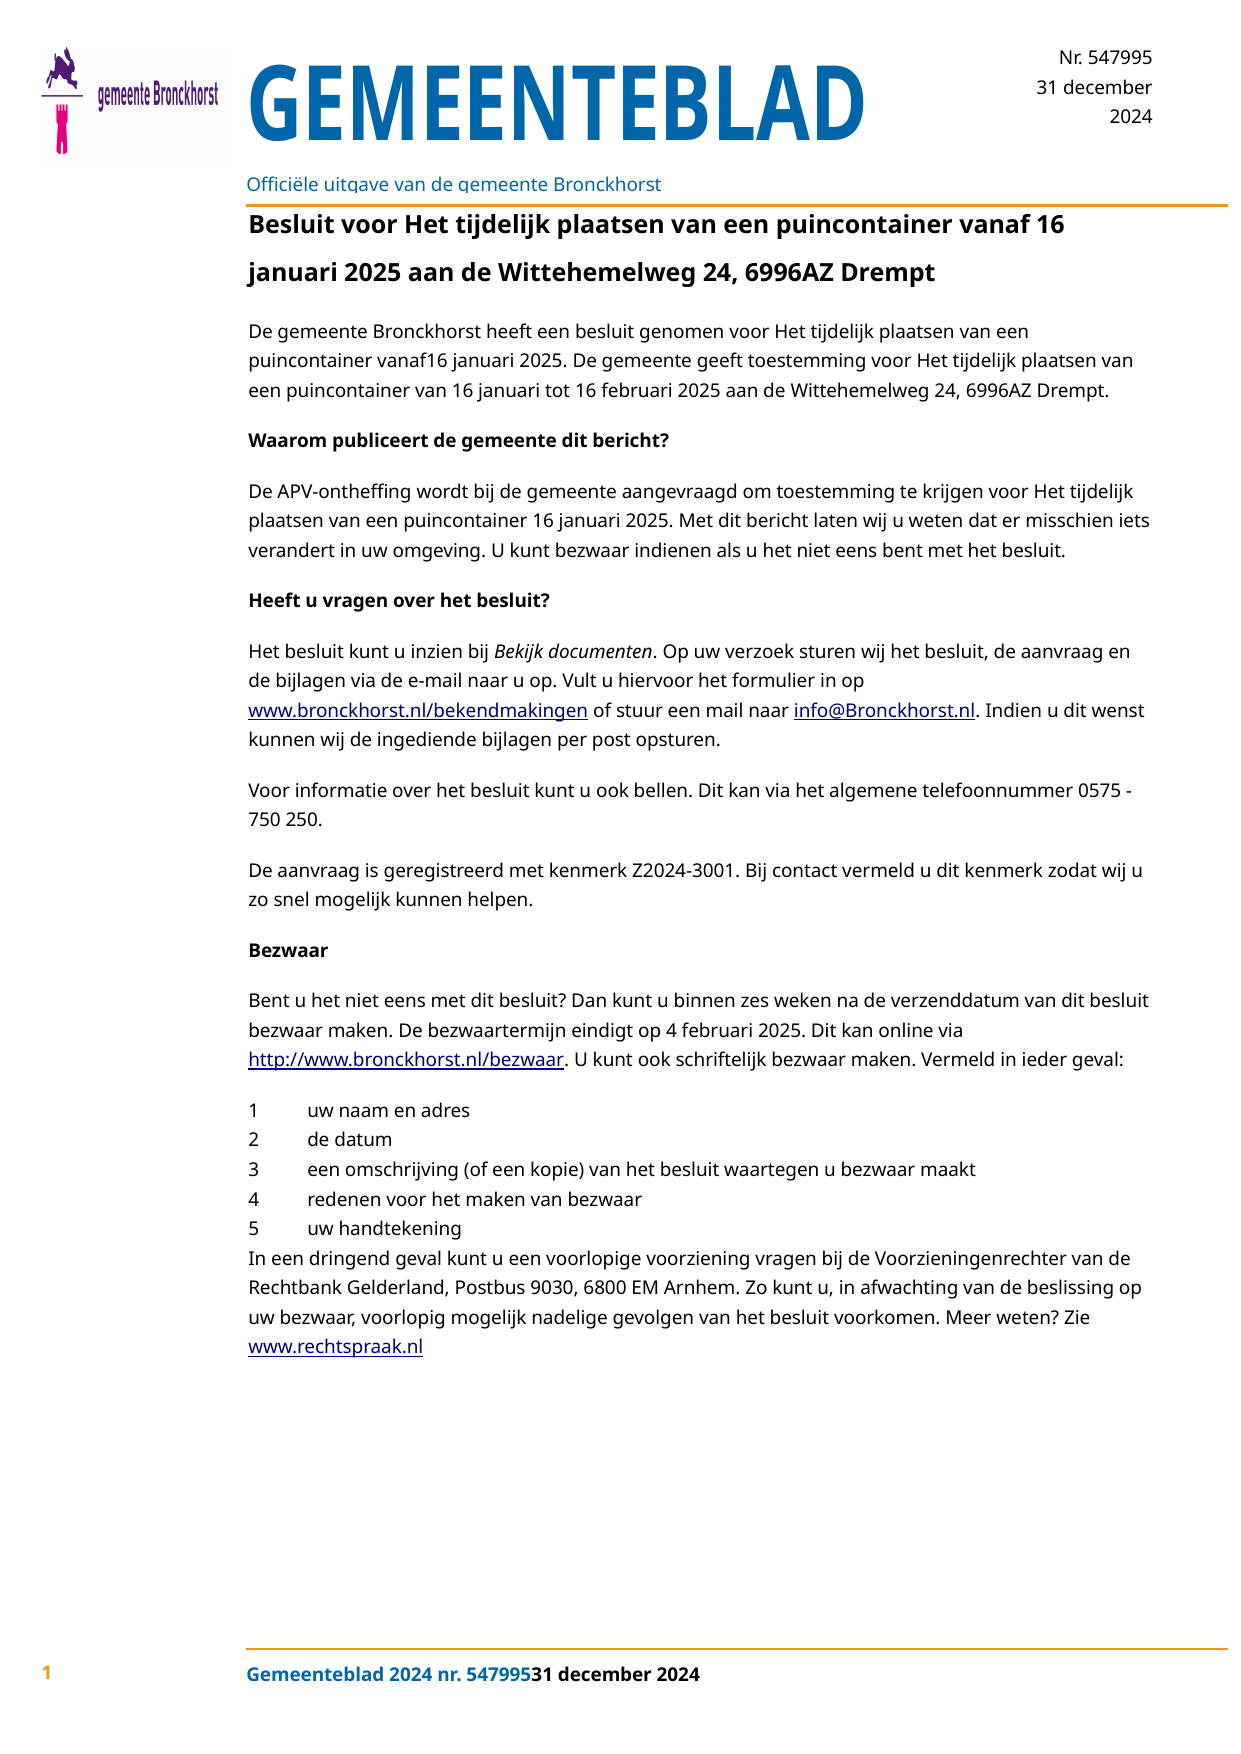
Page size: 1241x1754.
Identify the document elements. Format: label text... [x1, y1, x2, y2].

text In een dringend geval kunt u een voorlopige voorziening vragen bij de Voorzieningenrechter van de Rechtbank Gelderland, Postbus 9030, 6800 EM Arnhem. Zo kunt u, in afwachting van de beslissing op uw bezwaar, voorlopig mogelijk nadelige gevolgen van het besluit voorkomen. Meer weten? Zie www.rechtspraak.nl [248, 1245, 1152, 1359]
text Bezwaar [248, 937, 1152, 963]
text De gemeente Bronckhorst heeft een besluit genomen voor Het tijdelijk plaatsen van een puincontainer vanaf16 januari 2025. De gemeente geeft toestemming voor Het tijdelijk plaatsen van een puincontainer van 16 januari tot 16 februari 2025 aan de Wittehemelweg 24, 6996AZ Drempt. [248, 318, 1152, 403]
text Besluit voor Het tijdelijk plaatsen van een puincontainer vanaf 16 januari 2025 aan de Wittehemelweg 24, 6996AZ Drempt [248, 207, 1152, 288]
text De APV-ontheffing wordt bij de gemeente aangevraagd om toestemming te krijgen voor Het tijdelijk plaatsen van een puincontainer 16 januari 2025. Met dit bericht laten wij u weten dat er misschien iets verandert in uw omgeving. U kunt bezwaar indienen als u het niet eens bent met het besluit. [248, 478, 1152, 563]
list een omschrijving (of een kopie) van het besluit waartegen u bezwaar maakt [248, 1156, 1152, 1182]
picture [41, 47, 231, 172]
list uw naam en adres [248, 1097, 1152, 1123]
list uw handtekening [248, 1215, 1152, 1241]
list redenen voor het maken van bezwaar [248, 1186, 1152, 1212]
text Het besluit kunt u inzien bij Bekijk documenten. Op uw verzoek sturen wij het besluit, de aanvraag en de bijlagen via de e-mail naar u op. Vult u hiervoor het formulier in op www.bronckhorst.nl/bekendmakingen of stuur een mail naar info@Bronckhorst.nl. Indien u dit wenst kunnen wij de ingediende bijlagen per post opsturen. [248, 638, 1152, 752]
text De aanvraag is geregistreerd met kenmerk Z2024-3001. Bij contact vermeld u dit kenmerk zodat wij u zo snel mogelijk kunnen helpen. [248, 857, 1152, 912]
text Heeft u vragen over het besluit? [248, 587, 1152, 613]
text Waarom publiceert de gemeente dit bericht? [248, 427, 1152, 453]
text Voor informatie over het besluit kunt u ook bellen. Dit kan via het algemene telefoonnummer 0575 - 750 250. [248, 777, 1152, 832]
text Bent u het niet eens met dit besluit? Dan kunt u binnen zes weken na de verzenddatum van dit besluit bezwaar maken. De bezwaartermijn eindigt op 4 februari 2025. Dit kan online via http://www.bronckhorst.nl/bezwaar. U kunt ook schriftelijk bezwaar maken. Vermeld in ieder geval: [248, 987, 1152, 1072]
list de datum [248, 1127, 1152, 1152]
